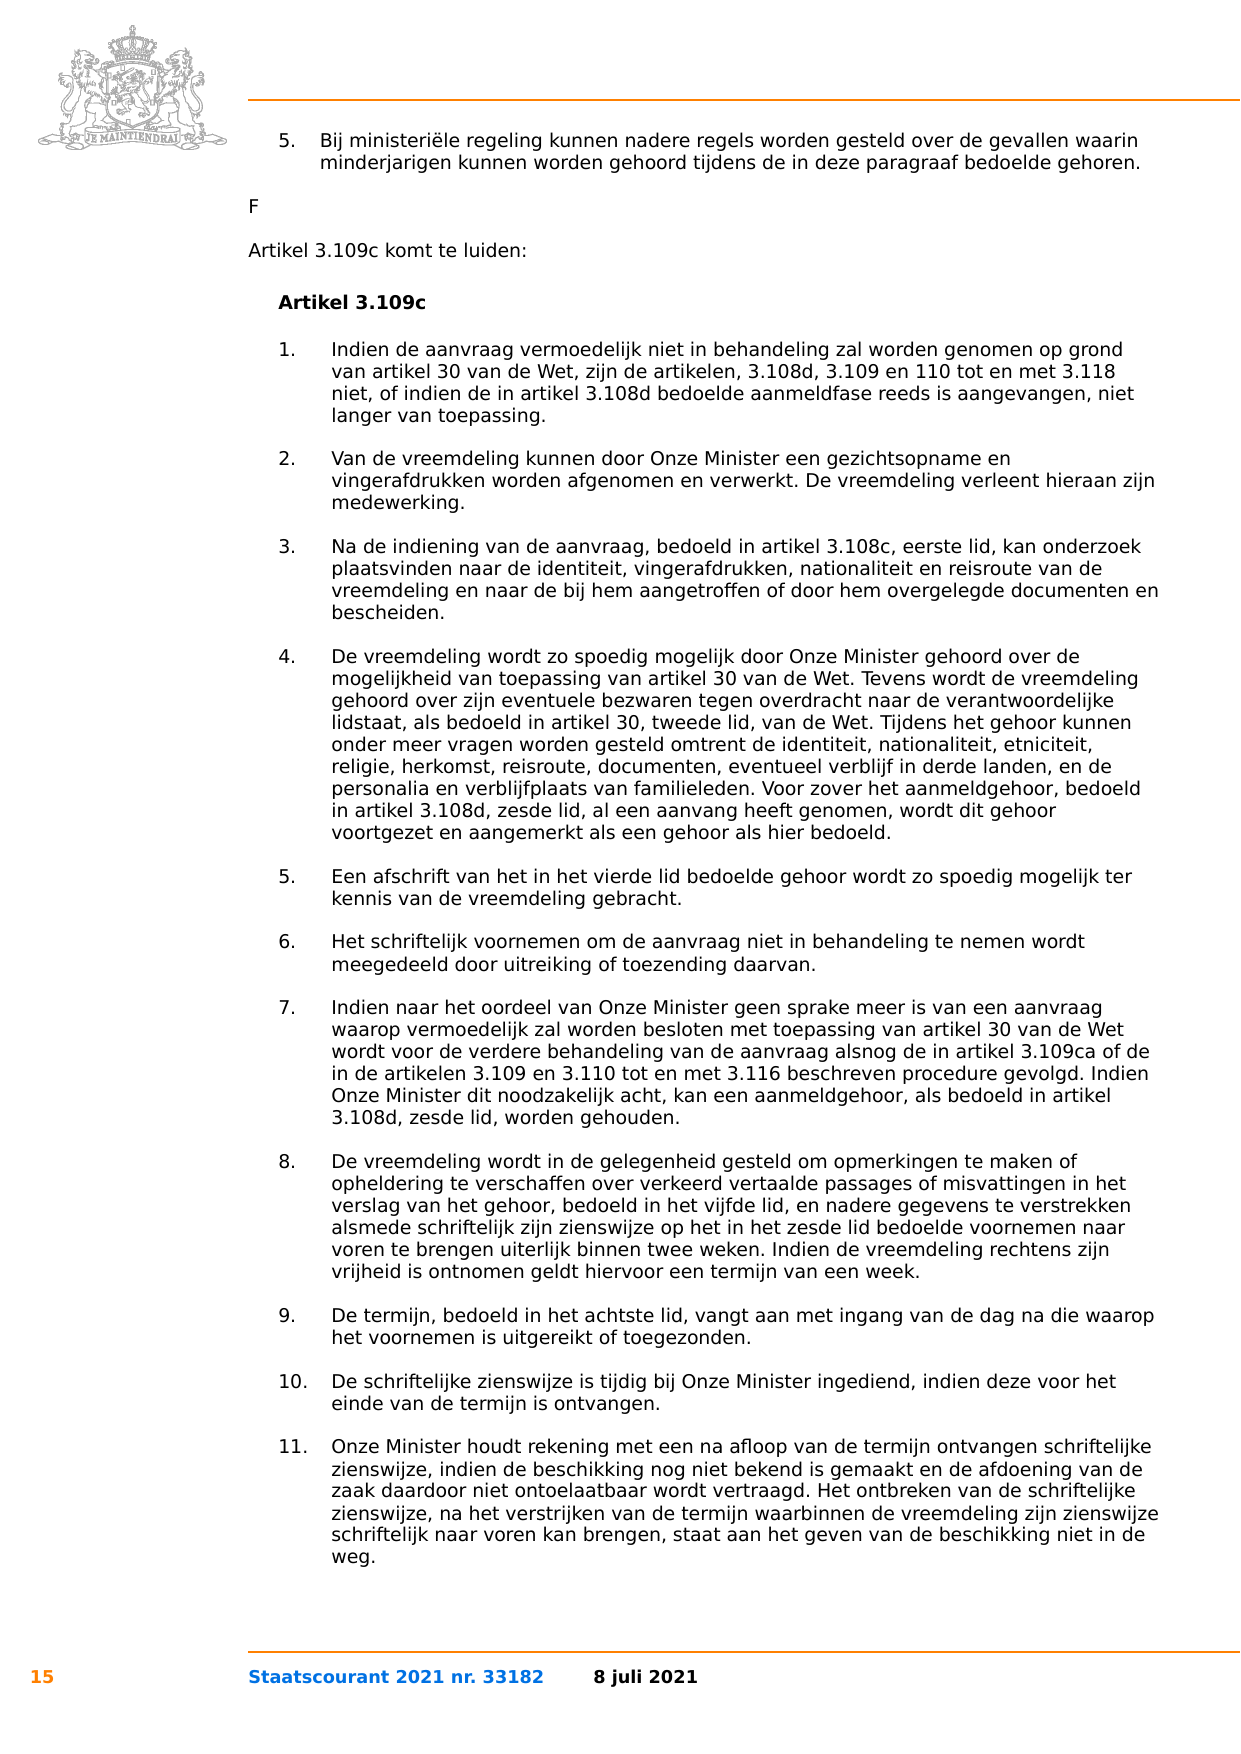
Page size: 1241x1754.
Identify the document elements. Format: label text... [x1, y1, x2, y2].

text Artikel 3.109c komt te luiden: [248, 239, 1163, 262]
text 7. Indien naar het oordeel van Onze Minister geen sprake meer is van een aanvraag waarop vermoedelijk zal worden besloten met toepassing van artikel 30 van de Wet wordt voor de verdere behandeling van de aanvraag alsnog de in artikel 3.109ca of de in de artikelen 3.109 en 3.110 tot en met 3.116 beschreven procedure gevolgd. Indien Onze Minister dit noodzakelijk acht, kan een aanmeldgehoor, als bedoeld in artikel 3.108d, zesde lid, worden gehouden. [278, 997, 1163, 1129]
text 8. De vreemdeling wordt in de gelegenheid gesteld om opmerkingen te maken of opheldering te verschaffen over verkeerd vertaalde passages of misvattingen in het verslag van het gehoor, bedoeld in het vijfde lid, en nadere gegevens te verstrekken alsmede schriftelijk zijn zienswijze op het in het zesde lid bedoelde voornemen naar voren te brengen uiterlijk binnen twee weken. Indien de vreemdeling rechtens zijn vrijheid is ontnomen geldt hiervoor een termijn van een week. [278, 1151, 1163, 1283]
text 10. De schriftelijke zienswijze is tijdig bij Onze Minister ingediend, indien deze voor het einde van de termijn is ontvangen. [278, 1371, 1163, 1414]
text 5. Bij ministeriële regeling kunnen nadere regels worden gesteld over de gevallen waarin minderjarigen kunnen worden gehoord tijdens de in deze paragraaf bedoelde gehoren. [278, 130, 1163, 174]
text 5. Een afschrift van het in het vierde lid bedoelde gehoor wordt zo spoedig mogelijk ter kennis van de vreemdeling gebracht. [278, 866, 1163, 909]
text 3. Na de indiening van de aanvraag, bedoeld in artikel 3.108c, eerste lid, kan onderzoek plaatsvinden naar de identiteit, vingerafdrukken, nationaliteit en reisroute van de vreemdeling en naar de bij hem aangetroffen of door hem overgelegde documenten en bescheiden. [278, 536, 1163, 624]
picture [38, 25, 227, 150]
text 1. Indien de aanvraag vermoedelijk niet in behandeling zal worden genomen op grond van artikel 30 van de Wet, zijn de artikelen, 3.108d, 3.109 en 110 tot en met 3.118 niet, of indien de in artikel 3.108d bedoelde aanmeldfase reeds is aangevangen, niet langer van toepassing. [278, 338, 1163, 426]
text 11. Onze Minister houdt rekening met een na afloop van de termijn ontvangen schriftelijke zienswijze, indien de beschikking nog niet bekend is gemaakt en de afdoening van de zaak daardoor niet ontoelaatbaar wordt vertraagd. Het ontbreken van de schriftelijke zienswijze, na het verstrijken van de termijn waarbinnen de vreemdeling zijn zienswijze schriftelijk naar voren kan brengen, staat aan het geven van de beschikking niet in de weg. [278, 1436, 1163, 1568]
text 4. De vreemdeling wordt zo spoedig mogelijk door Onze Minister gehoord over de mogelijkheid van toepassing van artikel 30 van de Wet. Tevens wordt de vreemdeling gehoord over zijn eventuele bezwaren tegen overdracht naar de verantwoordelijke lidstaat, als bedoeld in artikel 30, tweede lid, van de Wet. Tijdens het gehoor kunnen onder meer vragen worden gesteld omtrent de identiteit, nationaliteit, etniciteit, religie, herkomst, reisroute, documenten, eventueel verblijf in derde landen, en de personalia en verblijfplaats van familieleden. Voor zover het aanmeldgehoor, bedoeld in artikel 3.108d, zesde lid, al een aanvang heeft genomen, wordt dit gehoor voortgezet en aangemerkt als een gehoor als hier bedoeld. [278, 646, 1163, 844]
text 6. Het schriftelijk voornemen om de aanvraag niet in behandeling te nemen wordt meegedeeld door uitreiking of toezending daarvan. [278, 931, 1163, 975]
text 2. Van de vreemdeling kunnen door Onze Minister een gezichtsopname en vingerafdrukken worden afgenomen en verwerkt. De vreemdeling verleent hieraan zijn medewerking. [278, 448, 1163, 514]
subtitle Artikel 3.109c [278, 292, 1163, 313]
text 9. De termijn, bedoeld in het achtste lid, vangt aan met ingang van de dag na die waarop het voornemen is uitgereikt of toegezonden. [278, 1305, 1163, 1349]
text F [248, 196, 1163, 218]
